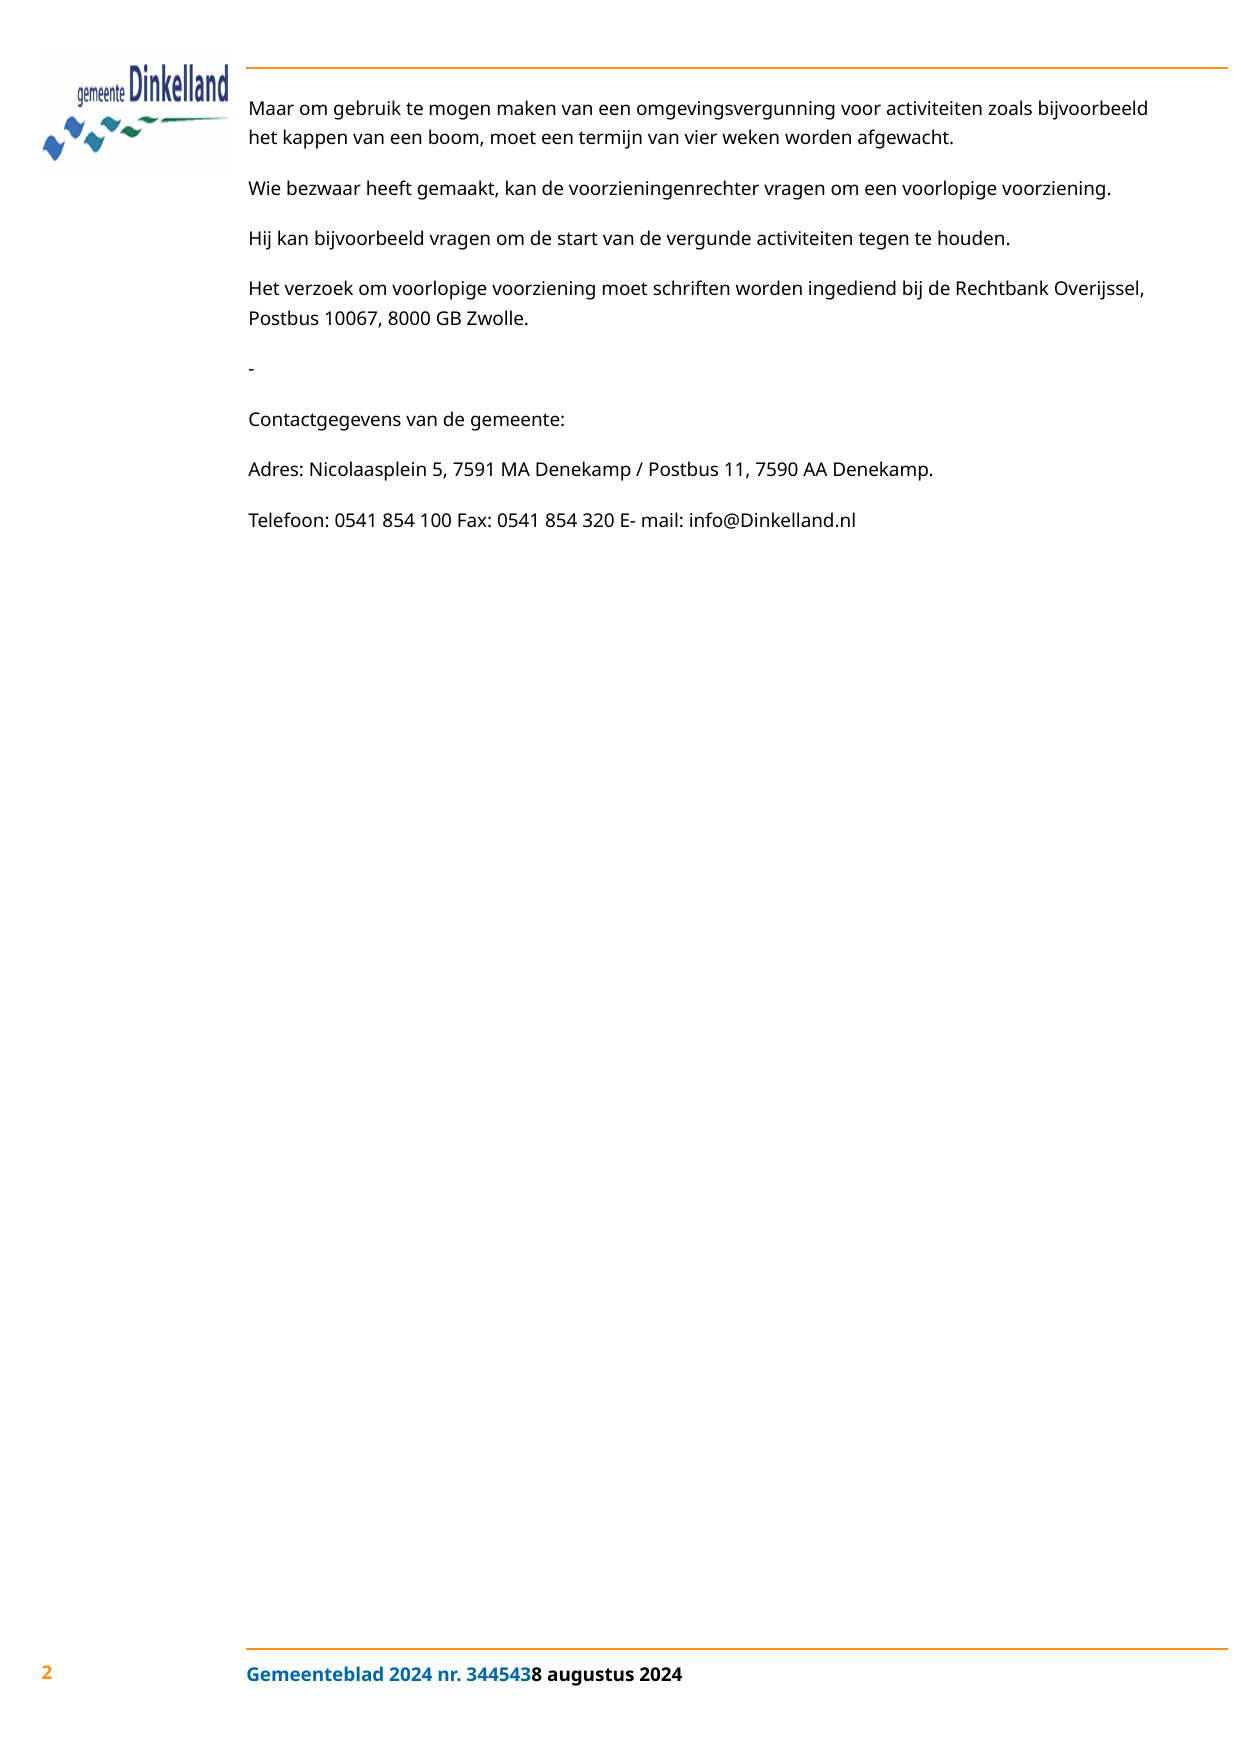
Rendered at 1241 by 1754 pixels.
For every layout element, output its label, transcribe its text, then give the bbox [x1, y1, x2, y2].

text Maar om gebruik te mogen maken van een omgevingsvergunning voor activiteiten zoals bijvoorbeeld het kappen van een boom, moet een termijn van vier weken worden afgewacht. [248, 95, 1152, 150]
text Contactgegevens van de gemeente: [248, 406, 1152, 432]
text Het verzoek om voorlopige voorziening moet schriften worden ingediend bij de Rechtbank Overijssel, Postbus 10067, 8000 GB Zwolle. [248, 276, 1152, 331]
text - [248, 356, 1152, 381]
text Telefoon: 0541 854 100 Fax: 0541 854 320 E- mail: info@Dinkelland.nl [248, 507, 1152, 533]
text Adres: Nicolaasplein 5, 7591 MA Denekamp / Postbus 11, 7590 AA Denekamp. [248, 456, 1152, 482]
text Hij kan bijvoorbeeld vragen om de start van de vergunde activiteiten tegen te houden. [248, 225, 1152, 251]
picture [41, 47, 231, 172]
text Wie bezwaar heeft gemaakt, kan de voorzieningenrechter vragen om een voorlopige voorziening. [248, 175, 1152, 201]
